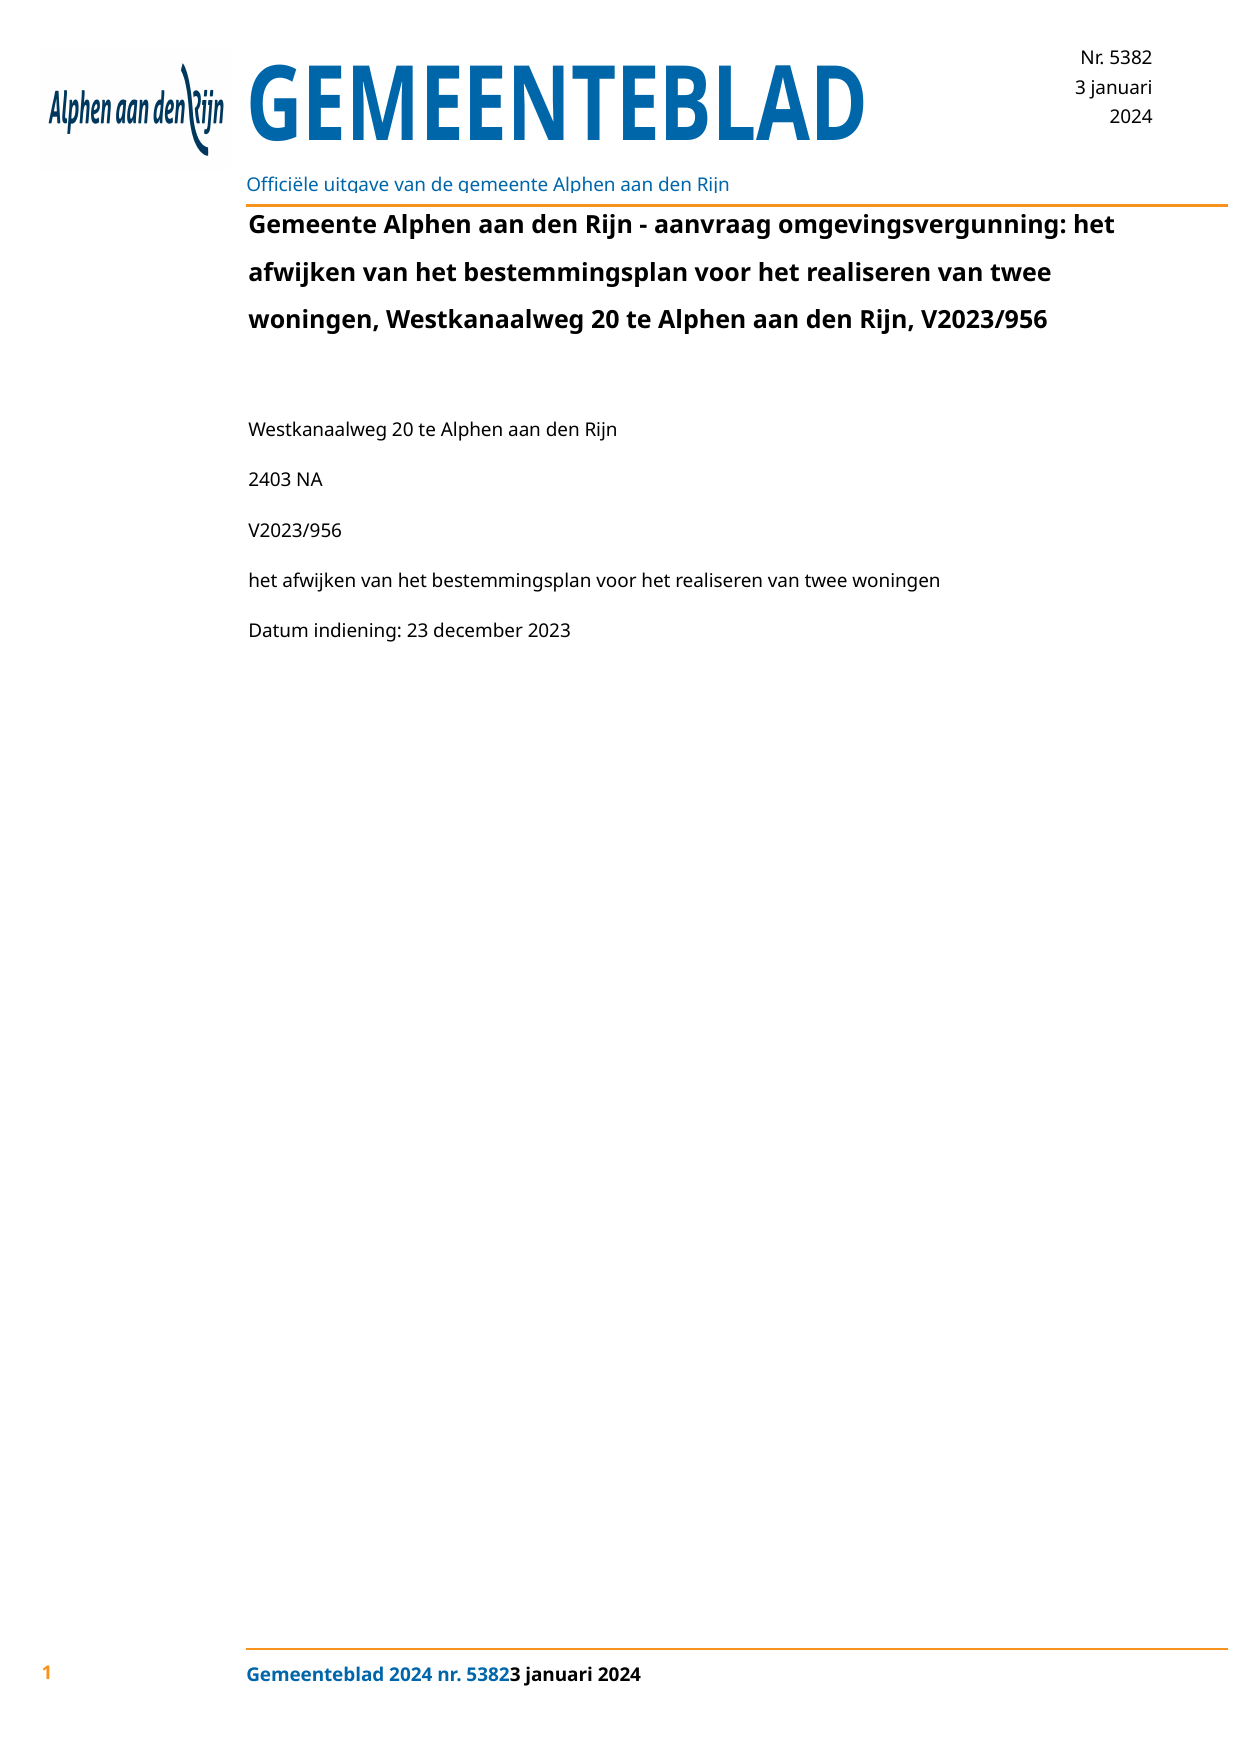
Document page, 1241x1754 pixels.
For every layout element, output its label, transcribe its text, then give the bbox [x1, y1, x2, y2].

text 2403 NA [248, 466, 1152, 492]
text V2023/956 [248, 517, 1152, 542]
picture [41, 47, 231, 172]
text het afwijken van het bestemmingsplan voor het realiseren van twee woningen [248, 567, 1152, 593]
text Gemeente Alphen aan den Rijn - aanvraag omgevingsvergunning: het afwijken van het bestemmingsplan voor het realiseren van twee woningen, Westkanaalweg 20 te Alphen aan den Rijn, V2023/956 [248, 207, 1152, 336]
text Westkanaalweg 20 te Alphen aan den Rijn [248, 416, 1152, 442]
text Datum indiening: 23 december 2023 [248, 618, 1152, 643]
